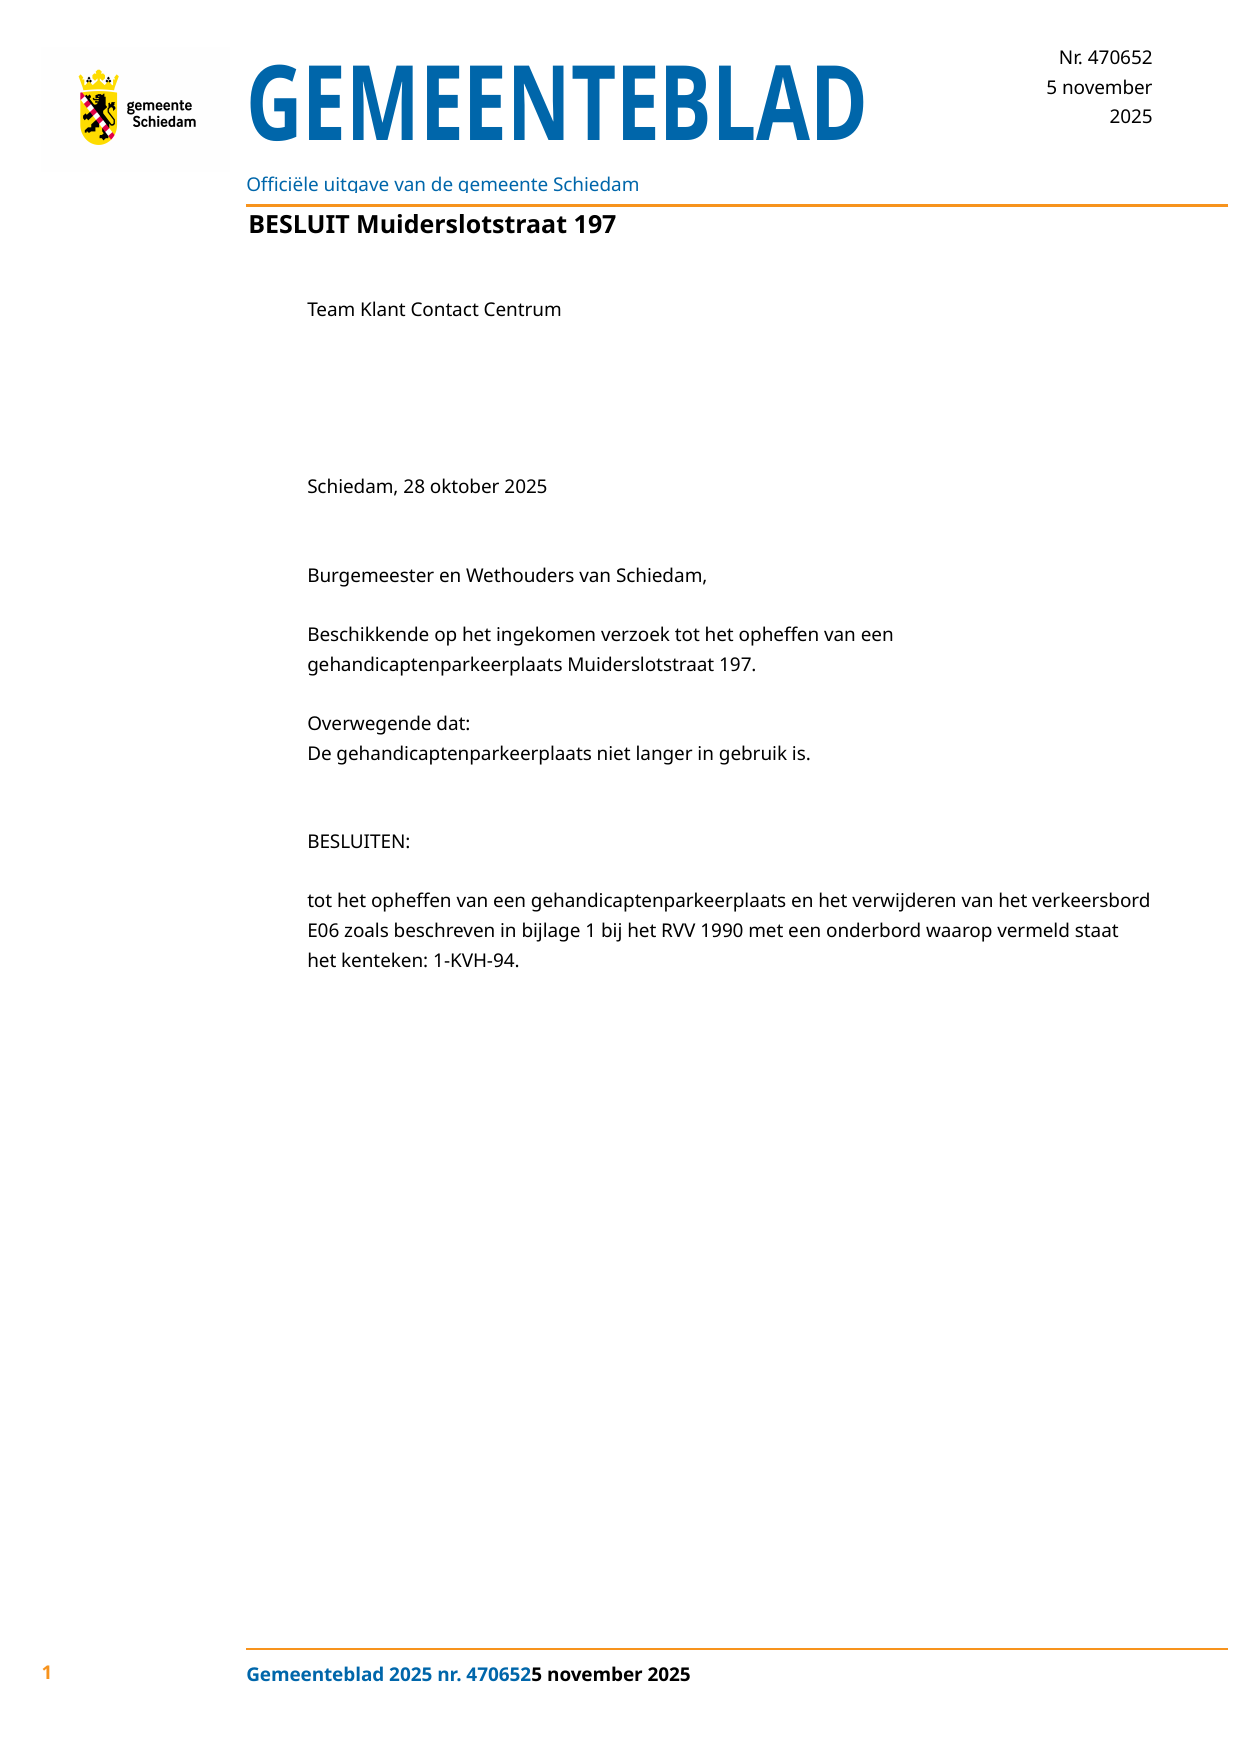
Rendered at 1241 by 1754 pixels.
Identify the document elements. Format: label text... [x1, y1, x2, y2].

list Overwegende dat: [248, 710, 1152, 736]
picture [41, 47, 231, 172]
list Schiedam, 28 oktober 2025 [248, 473, 1152, 499]
list Beschikkende op het ingekomen verzoek tot het opheffen van een gehandicaptenparkeerplaats Muiderslotstraat 197. [248, 621, 1152, 677]
list De gehandicaptenparkeerplaats niet langer in gebruik is. [248, 740, 1152, 766]
text BESLUIT Muiderslotstraat 197 [248, 207, 1152, 241]
list Team Klant Contact Centrum [248, 296, 1152, 322]
list Burgemeester en Wethouders van Schiedam, [248, 562, 1152, 588]
list BESLUITEN: [248, 828, 1152, 854]
list tot het opheffen van een gehandicaptenparkeerplaats en het verwijderen van het verkeersbord E06 zoals beschreven in bijlage 1 bij het RVV 1990 met een onderbord waarop vermeld staat het kenteken: 1-KVH-94. [248, 888, 1152, 973]
